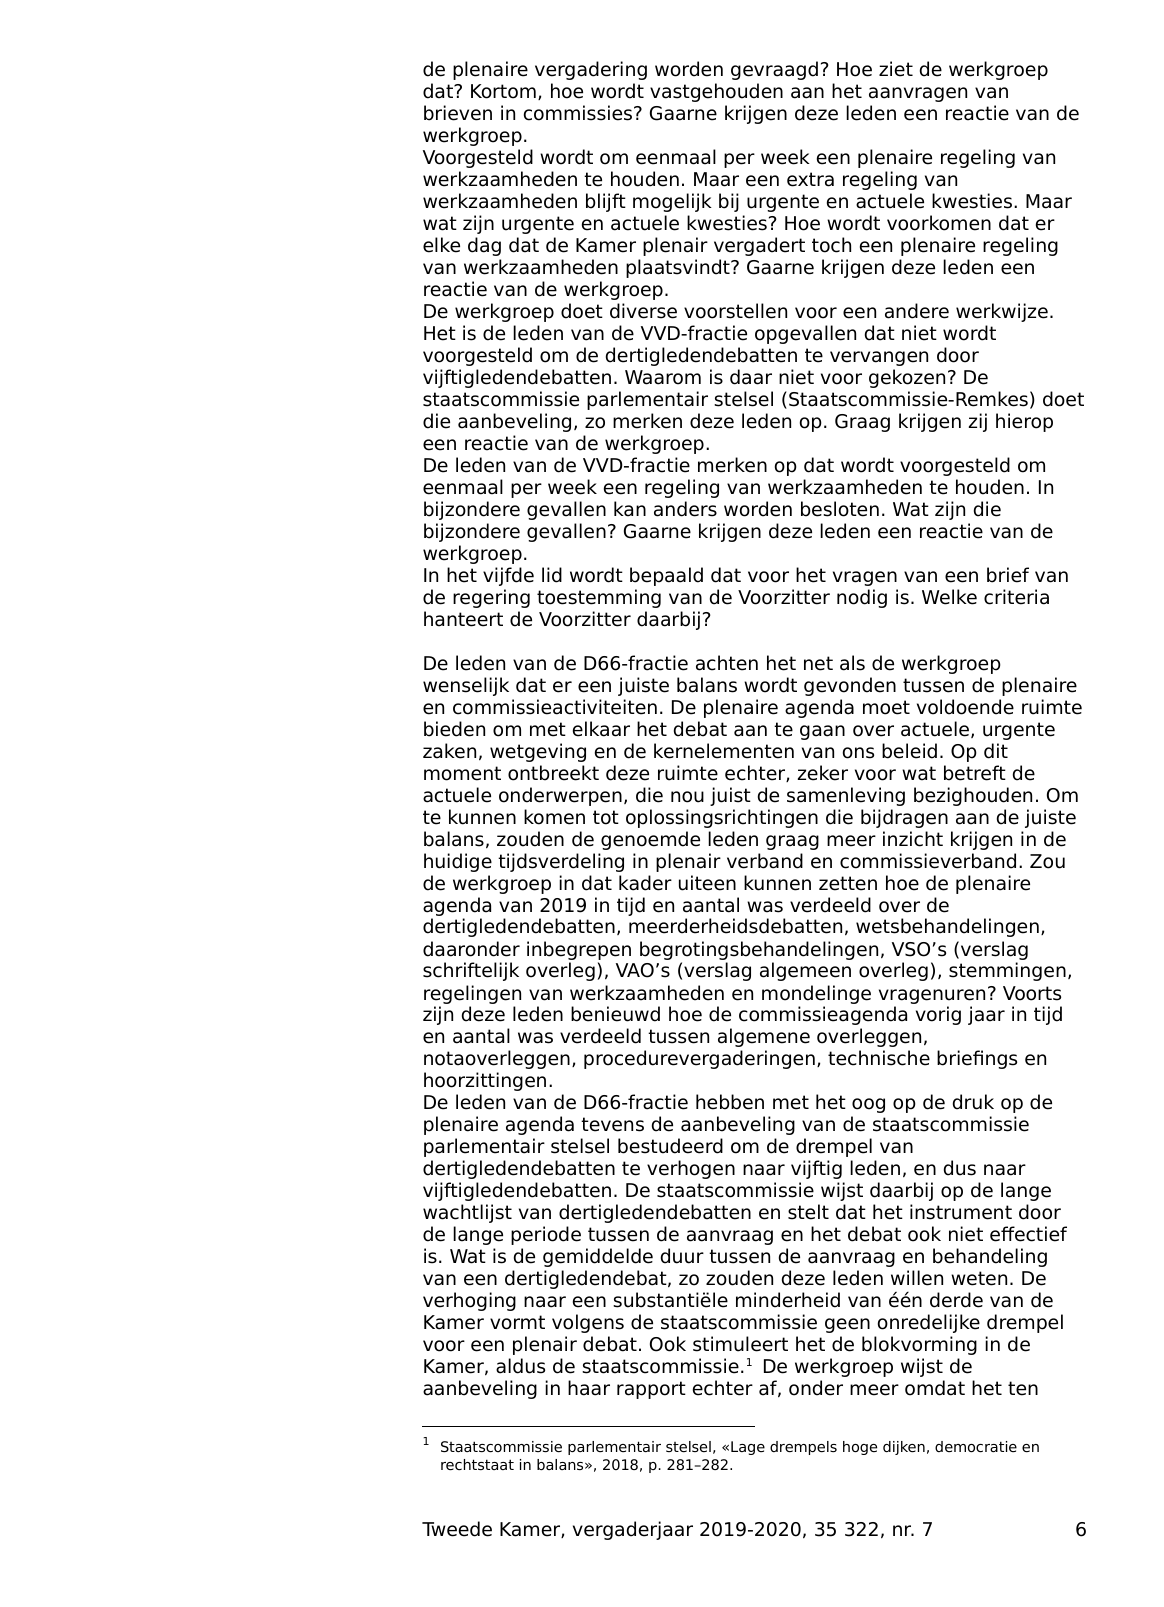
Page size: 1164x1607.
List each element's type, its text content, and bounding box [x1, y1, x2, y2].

text De leden van de D66-fractie achten het net als de werkgroep wenselijk dat er een juiste balans wordt gevonden tussen de plenaire en commissieactiviteiten. De plenaire agenda moet voldoende ruimte bieden om met elkaar het debat aan te gaan over actuele, urgente zaken, wetgeving en de kernelementen van ons beleid. Op dit moment ontbreekt deze ruimte echter, zeker voor wat betreft de actuele onderwerpen, die nou juist de samenleving bezighouden. Om te kunnen komen tot oplossingsrichtingen die bijdragen aan de juiste balans, zouden de genoemde leden graag meer inzicht krijgen in de huidige tijdsverdeling in plenair verband en commissieverband. Zou de werkgroep in dat kader uiteen kunnen zetten hoe de plenaire agenda van 2019 in tijd en aantal was verdeeld over de dertigledendebatten, meerderheidsdebatten, wetsbehandelingen, daaronder inbegrepen begrotingsbehandelingen, VSO’s (verslag schriftelijk overleg), VAO’s (verslag algemeen overleg), stemmingen, regelingen van werkzaamheden en mondelinge vragenuren? Voorts zijn deze leden benieuwd hoe de commissieagenda vorig jaar in tijd en aantal was verdeeld tussen algemene overleggen, notaoverleggen, procedurevergaderingen, technische briefings en hoorzittingen. [422, 653, 1087, 1092]
text Voorgesteld wordt om eenmaal per week een plenaire regeling van werkzaamheden te houden. Maar een extra regeling van werkzaamheden blijft mogelijk bij urgente en actuele kwesties. Maar wat zijn urgente en actuele kwesties? Hoe wordt voorkomen dat er elke dag dat de Kamer plenair vergadert toch een plenaire regeling van werkzaamheden plaatsvindt? Gaarne krijgen deze leden een reactie van de werkgroep. [422, 147, 1087, 301]
text In het vijfde lid wordt bepaald dat voor het vragen van een brief van de regering toestemming van de Voorzitter nodig is. Welke criteria hanteert de Voorzitter daarbij? [422, 564, 1087, 631]
text Staatscommissie parlementair stelsel, «Lage drempels hoge dijken, democratie en rechtstaat in balans», 2018, p. 281–282. [422, 1435, 1087, 1474]
text de plenaire vergadering worden gevraagd? Hoe ziet de werkgroep dat? Kortom, hoe wordt vastgehouden aan het aanvragen van brieven in commissies? Gaarne krijgen deze leden een reactie van de werkgroep. [422, 59, 1087, 147]
text De leden van de VVD-fractie merken op dat wordt voorgesteld om eenmaal per week een regeling van werkzaamheden te houden. In bijzondere gevallen kan anders worden besloten. Wat zijn die bijzondere gevallen? Gaarne krijgen deze leden een reactie van de werkgroep. [422, 455, 1087, 564]
text De werkgroep doet diverse voorstellen voor een andere werkwijze. Het is de leden van de VVD-fractie opgevallen dat niet wordt voorgesteld om de dertigledendebatten te vervangen door vijftigledendebatten. Waarom is daar niet voor gekozen? De staatscommissie parlementair stelsel (Staatscommissie-Remkes) doet die aanbeveling, zo merken deze leden op. Graag krijgen zij hierop een reactie van de werkgroep. [422, 301, 1087, 455]
text De leden van de D66-fractie hebben met het oog op de druk op de plenaire agenda tevens de aanbeveling van de staatscommissie parlementair stelsel bestudeerd om de drempel van dertigledendebatten te verhogen naar vijftig leden, en dus naar vijftigledendebatten. De staatscommissie wijst daarbij op de lange wachtlijst van dertigledendebatten en stelt dat het instrument door de lange periode tussen de aanvraag en het debat ook niet effectief is. Wat is de gemiddelde duur tussen de aanvraag en behandeling van een dertigledendebat, zo zouden deze leden willen weten. De verhoging naar een substantiële minderheid van één derde van de Kamer vormt volgens de staatscommissie geen onredelijke drempel voor een plenair debat. Ook stimuleert het de blokvorming in de Kamer, aldus de staatscommissie. De werkgroep wijst de aanbeveling in haar rapport echter af, onder meer omdat het ten [422, 1092, 1087, 1400]
